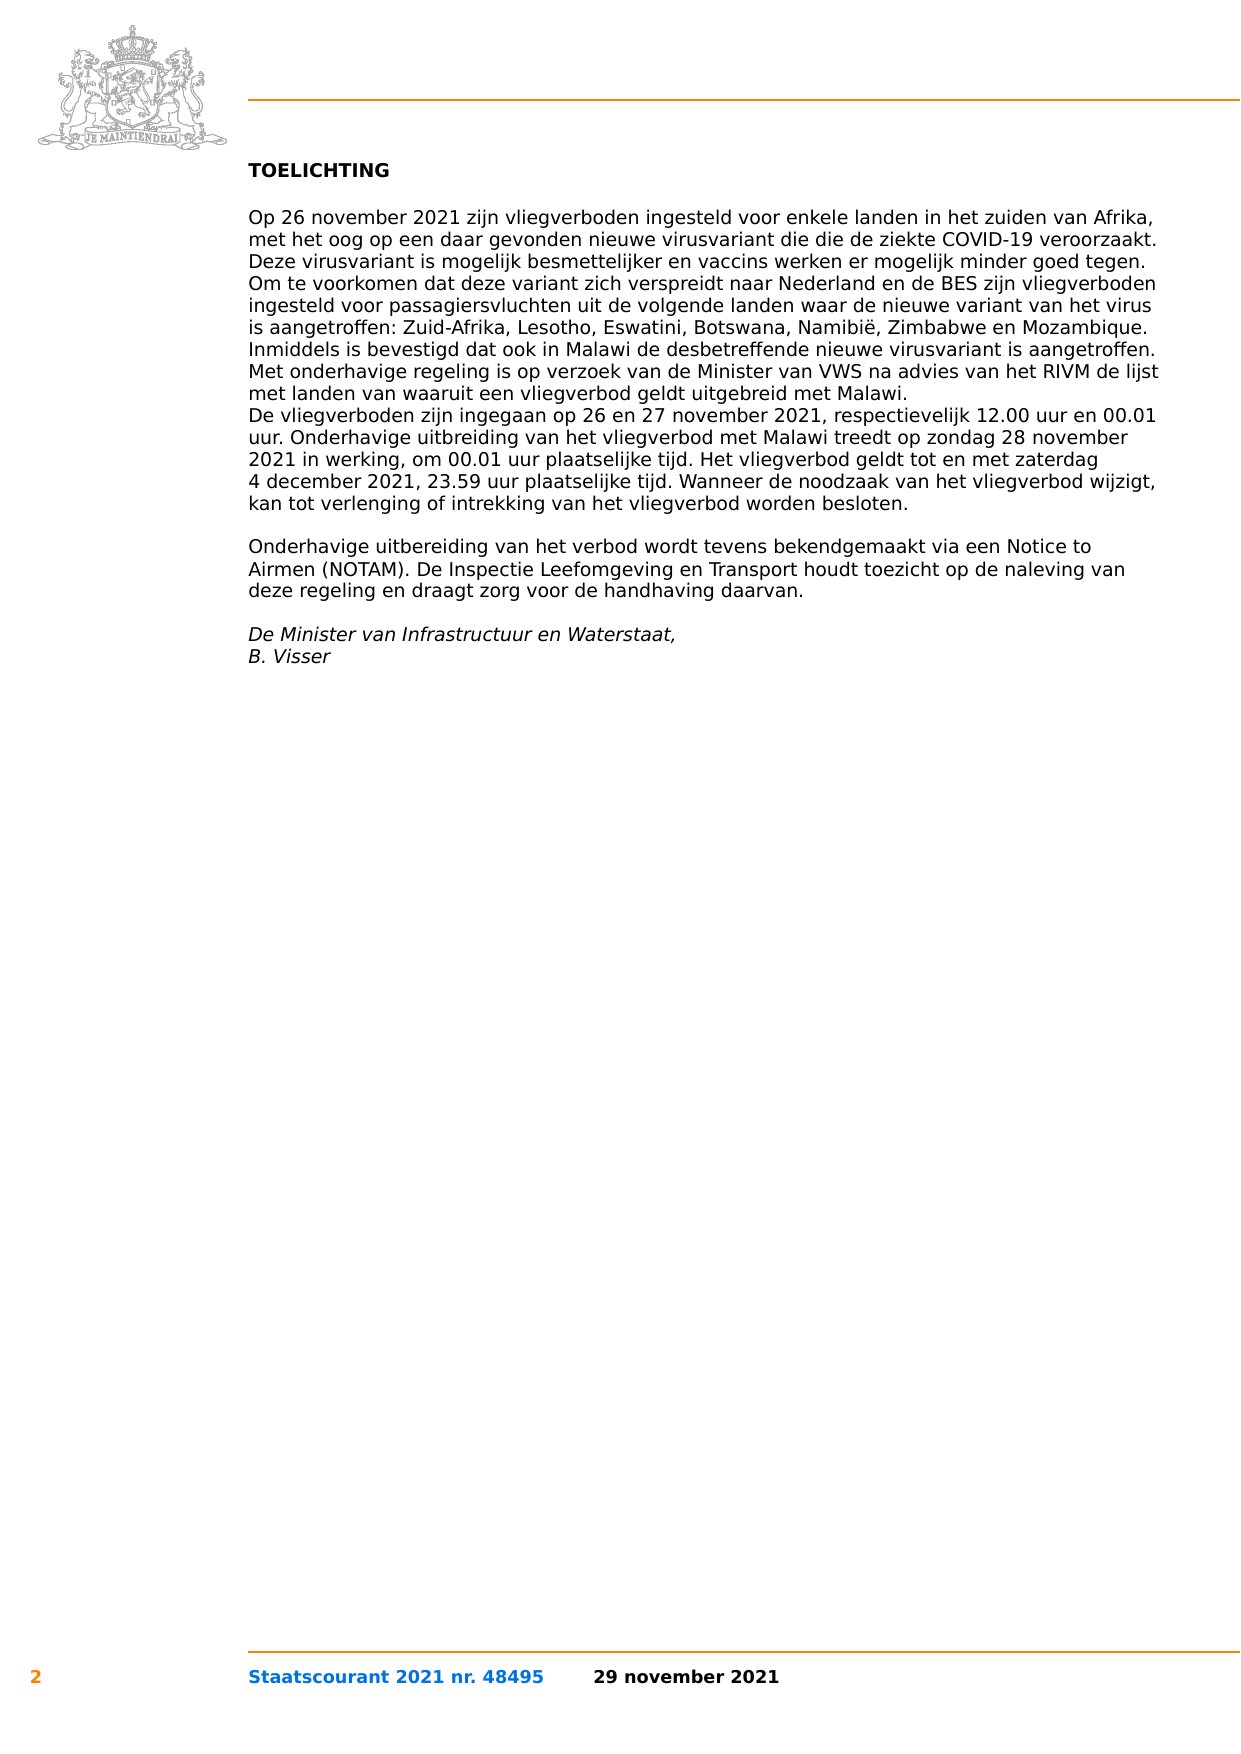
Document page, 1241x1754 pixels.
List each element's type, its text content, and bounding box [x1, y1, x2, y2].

picture [38, 25, 227, 150]
text Onderhavige uitbereiding van het verbod wordt tevens bekendgemaakt via een Notice to Airmen (NOTAM). De Inspectie Leefomgeving en Transport houdt toezicht op de naleving van deze regeling en draagt zorg voor de handhaving daarvan. [248, 536, 1163, 602]
text De vliegverboden zijn ingegaan op 26 en 27 november 2021, respectievelijk 12.00 uur en 00.01 uur. Onderhavige uitbreiding van het vliegverbod met Malawi treedt op zondag 28 november 2021 in werking, om 00.01 uur plaatselijke tijd. Het vliegverbod geldt tot en met zaterdag 4 december 2021, 23.59 uur plaatselijke tijd. Wanneer de noodzaak van het vliegverbod wijzigt, kan tot verlenging of intrekking van het vliegverbod worden besloten. [248, 405, 1163, 514]
subtitle TOELICHTING [248, 160, 1163, 182]
text De Minister van Infrastructuur en Waterstaat, B. Visser [248, 624, 1163, 668]
text Op 26 november 2021 zijn vliegverboden ingesteld voor enkele landen in het zuiden van Afrika, met het oog op een daar gevonden nieuwe virusvariant die die de ziekte COVID-19 veroorzaakt. Deze virusvariant is mogelijk besmettelijker en vaccins werken er mogelijk minder goed tegen. Om te voorkomen dat deze variant zich verspreidt naar Nederland en de BES zijn vliegverboden ingesteld voor passagiersvluchten uit de volgende landen waar de nieuwe variant van het virus is aangetroffen: Zuid-Afrika, Lesotho, Eswatini, Botswana, Namibië, Zimbabwe en Mozambique. Inmiddels is bevestigd dat ook in Malawi de desbetreffende nieuwe virusvariant is aangetroffen. Met onderhavige regeling is op verzoek van de Minister van VWS na advies van het RIVM de lijst met landen van waaruit een vliegverbod geldt uitgebreid met Malawi. [248, 207, 1163, 405]
